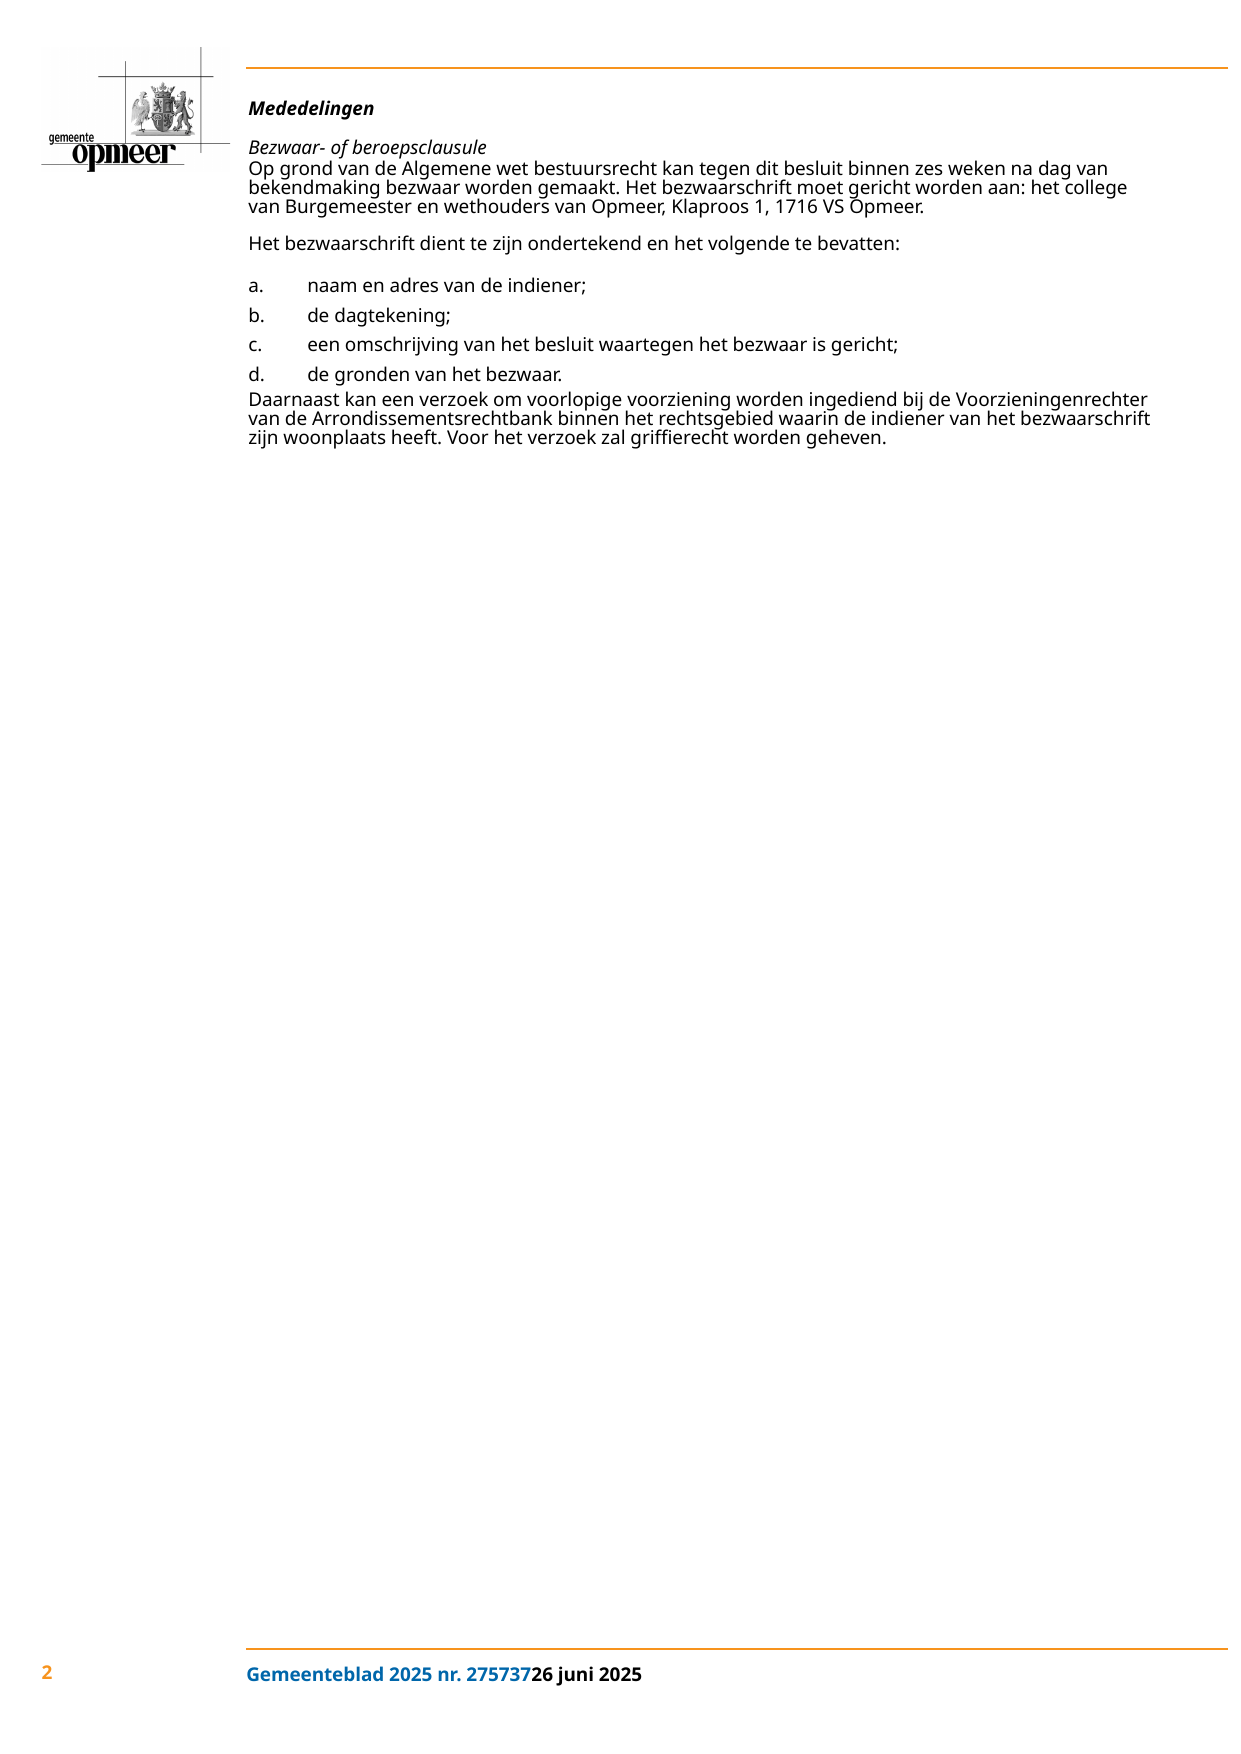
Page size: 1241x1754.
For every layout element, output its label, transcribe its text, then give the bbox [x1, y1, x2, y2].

text Daarnaast kan een verzoek om voorlopige voorziening worden ingediend bij de Voorzieningenrechter van de Arrondissementsrechtbank binnen het rechtsgebied waarin de indiener van het bezwaarschrift zijn woonplaats heeft. Voor het verzoek zal griffierecht worden geheven. [248, 391, 1152, 448]
picture [41, 47, 231, 172]
list een omschrijving van het besluit waartegen het bezwaar is gericht; [248, 331, 1152, 357]
list naam en adres van de indiener; [248, 272, 1152, 298]
text Op grond van de Algemene wet bestuursrecht kan tegen dit besluit binnen zes weken na dag van bekendmaking bezwaar worden gemaakt. Het bezwaarschrift moet gericht worden aan: het college van Burgemeester en wethouders van Opmeer, Klaproos 1, 1716 VS Opmeer. [248, 160, 1152, 218]
text Mededelingen [248, 95, 1152, 121]
list de gronden van het bezwaar. [248, 361, 1152, 387]
text Bezwaar- of beroepsclausule [248, 134, 1152, 160]
text Het bezwaarschrift dient te zijn ondertekend en het volgende te bevatten: [248, 235, 1152, 254]
list de dagtekening; [248, 302, 1152, 328]
